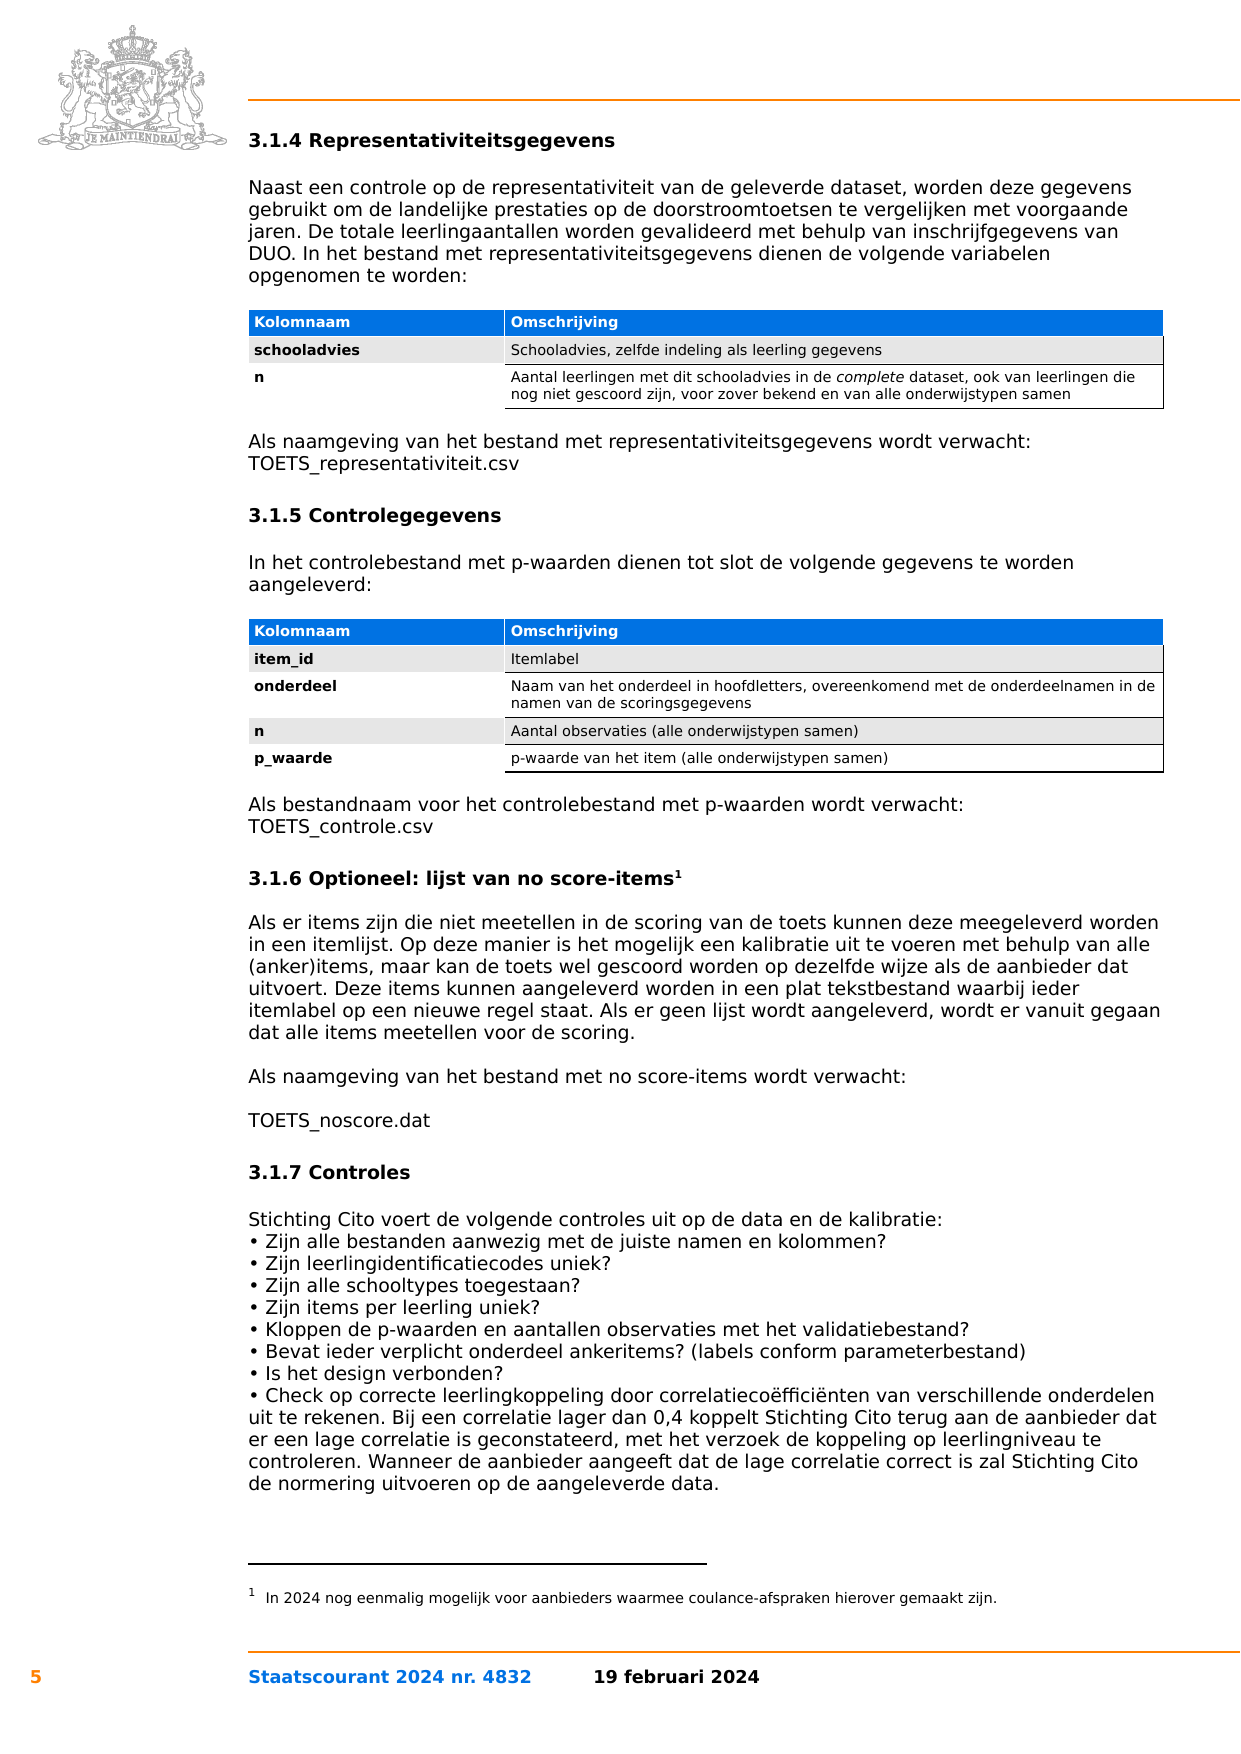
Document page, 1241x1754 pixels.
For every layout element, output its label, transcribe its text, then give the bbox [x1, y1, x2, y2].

table_cell Naam van het onderdeel in hoofdletters, overeenkomend met de onderdeelnamen in de namen van de scoringsgegevens [505, 673, 1163, 717]
text • Zijn alle bestanden aanwezig met de juiste namen en kolommen? [248, 1231, 1163, 1253]
table_cell item_id [249, 646, 504, 672]
table_cell n [249, 718, 504, 744]
text TOETS_controle.csv [248, 816, 1163, 838]
text • Zijn alle schooltypes toegestaan? [248, 1275, 1163, 1297]
text Als naamgeving van het bestand met representativiteitsgegevens wordt verwacht: [248, 431, 1163, 453]
subtitle 3.1.7 Controles [248, 1162, 1163, 1184]
text TOETS_noscore.dat [248, 1110, 1163, 1132]
table_cell Aantal leerlingen met dit schooladvies in de complete dataset, ook van leerlingen die nog niet gescoord zijn, voor zover bekend en van alle onderwijstypen samen [505, 365, 1163, 408]
subtitle 3.1.4 Representativiteitsgegevens [248, 130, 1163, 152]
text • Bevat ieder verplicht onderdeel ankeritems? (labels conform parameterbestand) [248, 1341, 1163, 1363]
table_header Kolomnaam [249, 619, 504, 645]
text • Zijn leerlingidentificatiecodes uniek? [248, 1253, 1163, 1275]
text Naast een controle op de representativiteit van de geleverde dataset, worden deze gegevens gebruikt om de landelijke prestaties op de doorstroomtoetsen te vergelijken met voorgaande jaren. De totale leerlingaantallen worden gevalideerd met behulp van inschrijfgegevens van DUO. In het bestand met representativiteitsgegevens dienen de volgende variabelen opgenomen te worden: [248, 177, 1163, 287]
picture [38, 25, 227, 150]
text In 2024 nog eenmalig mogelijk voor aanbieders waarmee coulance-afspraken hierover gemaakt zijn. [248, 1586, 1163, 1608]
subtitle 3.1.6 Optioneel: lijst van no score-items [248, 868, 1163, 890]
text Als bestandnaam voor het controlebestand met p-waarden wordt verwacht: [248, 794, 1163, 816]
text • Is het design verbonden? [248, 1363, 1163, 1384]
table_cell Schooladvies, zelfde indeling als leerling gegevens [505, 337, 1163, 363]
text Als naamgeving van het bestand met no score-items wordt verwacht: [248, 1066, 1163, 1088]
table_header Omschrijving [505, 619, 1163, 645]
text In het controlebestand met p-waarden dienen tot slot de volgende gegevens te worden aangeleverd: [248, 552, 1163, 596]
text • Check op correcte leerlingkoppeling door correlatiecoëfficiënten van verschillende onderdelen uit te rekenen. Bij een correlatie lager dan 0,4 koppelt Stichting Cito terug aan de aanbieder dat er een lage correlatie is geconstateerd, met het verzoek de koppeling op leerlingniveau te controleren. Wanneer de aanbieder aangeeft dat de lage correlatie correct is zal Stichting Cito de normering uitvoeren op de aangeleverde data. [248, 1384, 1163, 1494]
table_cell p_waarde [249, 745, 504, 771]
subtitle 3.1.5 Controlegegevens [248, 505, 1163, 527]
text • Kloppen de p-waarden en aantallen observaties met het validatiebestand? [248, 1319, 1163, 1341]
table_cell schooladvies [249, 337, 504, 363]
table_cell Aantal observaties (alle onderwijstypen samen) [505, 718, 1163, 744]
text Stichting Cito voert de volgende controles uit op de data en de kalibratie: [248, 1209, 1163, 1231]
table_cell p-waarde van het item (alle onderwijstypen samen) [505, 745, 1163, 771]
table_header Kolomnaam [249, 310, 504, 336]
table_cell n [249, 365, 504, 408]
table_cell Itemlabel [505, 646, 1163, 672]
table_header Omschrijving [505, 310, 1163, 336]
text TOETS_representativiteit.csv [248, 453, 1163, 475]
text Als er items zijn die niet meetellen in de scoring van de toets kunnen deze meegeleverd worden in een itemlijst. Op deze manier is het mogelijk een kalibratie uit te voeren met behulp van alle (anker)items, maar kan de toets wel gescoord worden op dezelfde wijze als de aanbieder dat uitvoert. Deze items kunnen aangeleverd worden in een plat tekstbestand waarbij ieder itemlabel op een nieuwe regel staat. Als er geen lijst wordt aangeleverd, wordt er vanuit gegaan dat alle items meetellen voor de scoring. [248, 912, 1163, 1044]
table_cell onderdeel [249, 673, 504, 717]
text • Zijn items per leerling uniek? [248, 1297, 1163, 1319]
